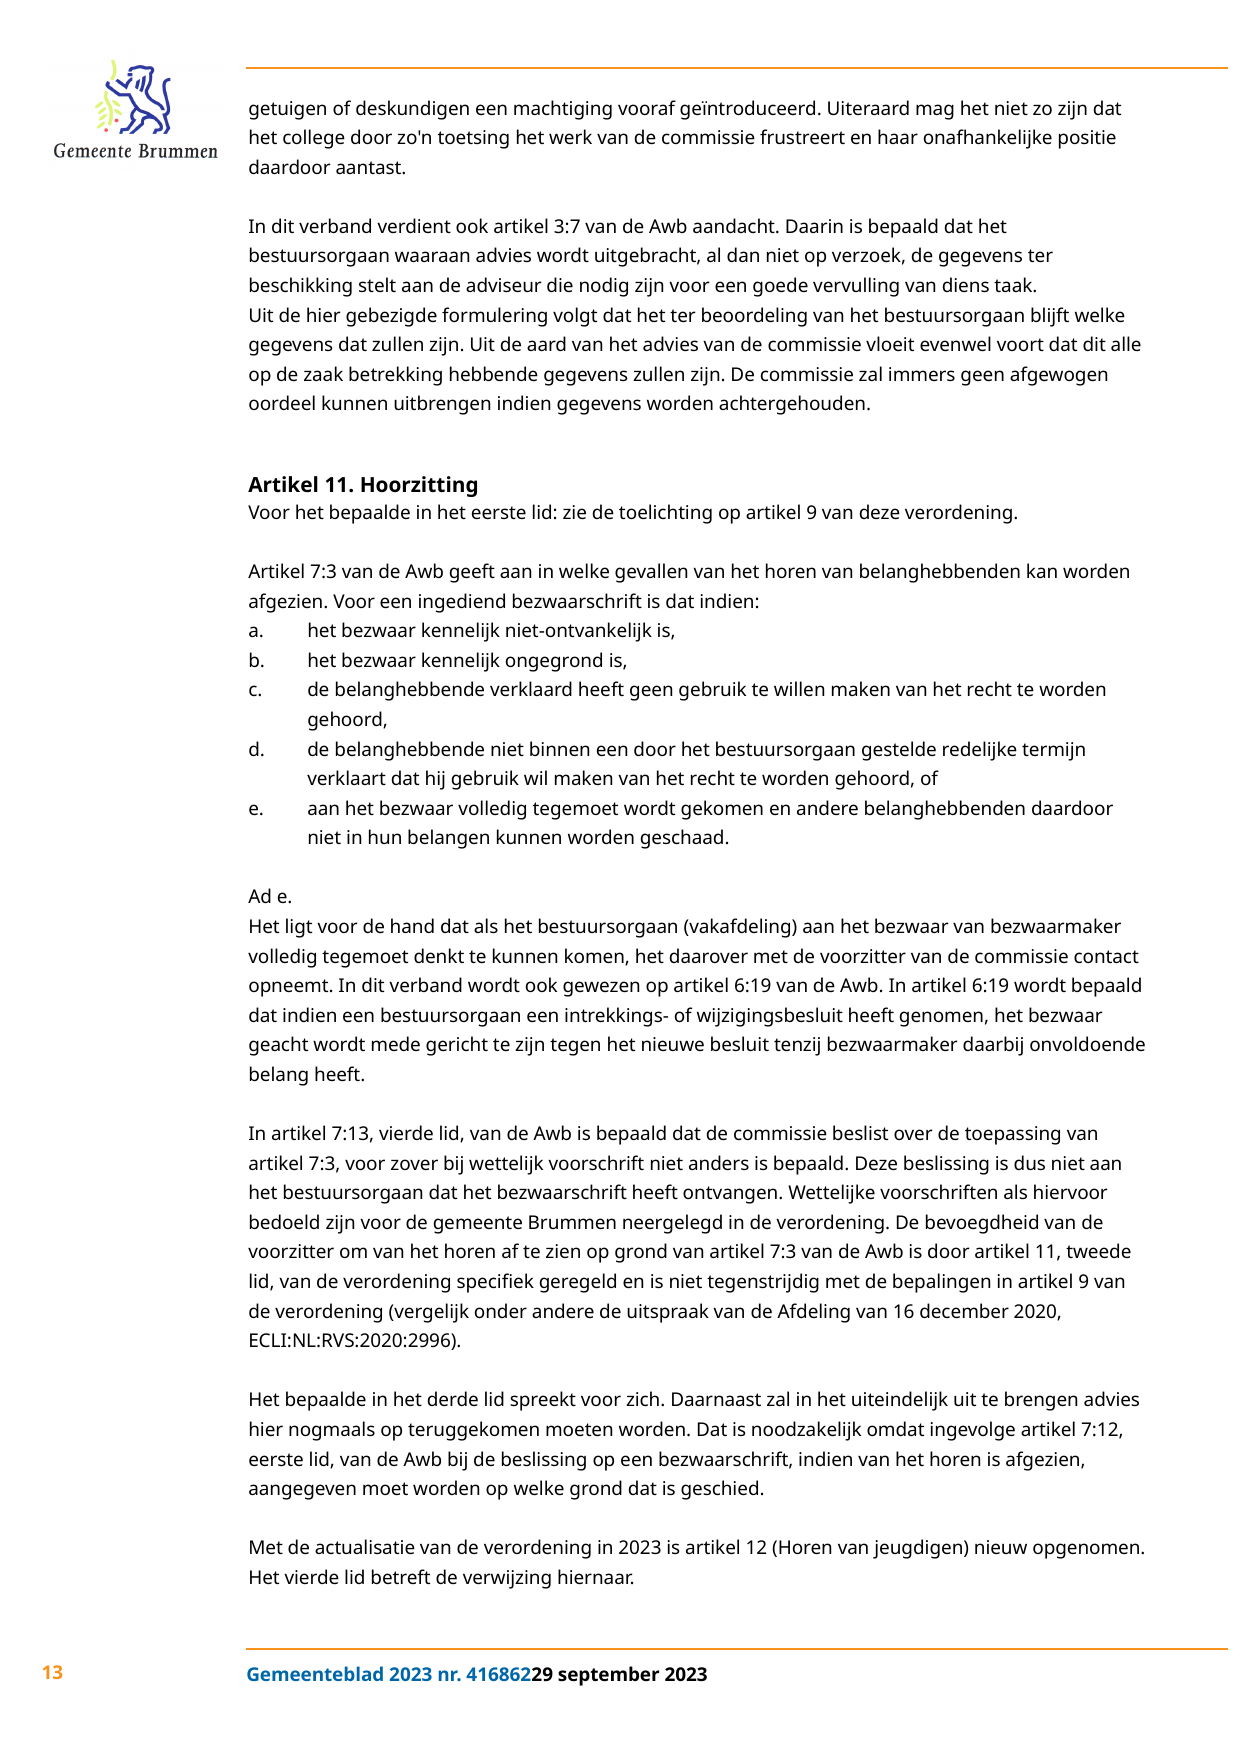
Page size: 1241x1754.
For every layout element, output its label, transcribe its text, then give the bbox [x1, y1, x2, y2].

list aan het bezwaar volledig tegemoet wordt gekomen en andere belanghebbenden daardoor niet in hun belangen kunnen worden geschaad. [248, 795, 1152, 850]
list het bezwaar kennelijk ongegrond is, [248, 647, 1152, 673]
text Het ligt voor de hand dat als het bestuursorgaan (vakafdeling) aan het bezwaar van bezwaarmaker volledig tegemoet denkt te kunnen komen, het daarover met de voorzitter van de commissie contact opneemt. In dit verband wordt ook gewezen op artikel 6:19 van de Awb. In artikel 6:19 wordt bepaald dat indien een bestuursorgaan een intrekkings- of wijzigingsbesluit heeft genomen, het bezwaar geacht wordt mede gericht te zijn tegen het nieuwe besluit tenzij bezwaarmaker daarbij onvoldoende belang heeft. [248, 913, 1152, 1087]
text In dit verband verdient ook artikel 3:7 van de Awb aandacht. Daarin is bepaald dat het bestuursorgaan waaraan advies wordt uitgebracht, al dan niet op verzoek, de gegevens ter beschikking stelt aan de adviseur die nodig zijn voor een goede vervulling van diens taak. [248, 213, 1152, 298]
text getuigen of deskundigen een machtiging vooraf geïntroduceerd. Uiteraard mag het niet zo zijn dat het college door zo'n toetsing het werk van de commissie frustreert en haar onafhankelijke positie daardoor aantast. [248, 95, 1152, 180]
text Artikel 11. Hoorzitting [248, 471, 1152, 499]
text Het bepaalde in het derde lid spreekt voor zich. Daarnaast zal in het uiteindelijk uit te brengen advies hier nogmaals op teruggekomen moeten worden. Dat is noodzakelijk omdat ingevolge artikel 7:12, eerste lid, van de Awb bij de beslissing op een bezwaarschrift, indien van het horen is afgezien, aangegeven moet worden op welke grond dat is geschied. [248, 1387, 1152, 1501]
list het bezwaar kennelijk niet-ontvankelijk is, [248, 617, 1152, 643]
list de belanghebbende verklaard heeft geen gebruik te willen maken van het recht te worden gehoord, [248, 677, 1152, 732]
text Ad e. [248, 884, 1152, 909]
list de belanghebbende niet binnen een door het bestuursorgaan gestelde redelijke termijn verklaart dat hij gebruik wil maken van het recht te worden gehoord, of [248, 736, 1152, 791]
picture [41, 47, 231, 172]
text Met de actualisatie van de verordening in 2023 is artikel 12 (Horen van jeugdigen) nieuw opgenomen. Het vierde lid betreft de verwijzing hiernaar. [248, 1534, 1152, 1590]
text Uit de hier gebezigde formulering volgt dat het ter beoordeling van het bestuursorgaan blijft welke gegevens dat zullen zijn. Uit de aard van het advies van de commissie vloeit evenwel voort dat dit alle op de zaak betrekking hebbende gegevens zullen zijn. De commissie zal immers geen afgewogen oordeel kunnen uitbrengen indien gegevens worden achtergehouden. [248, 302, 1152, 416]
text Voor het bepaalde in het eerste lid: zie de toelichting op artikel 9 van deze verordening. [248, 499, 1152, 525]
text Artikel 7:3 van de Awb geeft aan in welke gevallen van het horen van belanghebbenden kan worden afgezien. Voor een ingediend bezwaarschrift is dat indien: [248, 558, 1152, 613]
text In artikel 7:13, vierde lid, van de Awb is bepaald dat de commissie beslist over de toepassing van artikel 7:3, voor zover bij wettelijk voorschrift niet anders is bepaald. Deze beslissing is dus niet aan het bestuursorgaan dat het bezwaarschrift heeft ontvangen. Wettelijke voorschriften als hiervoor bedoeld zijn voor de gemeente Brummen neergelegd in de verordening. De bevoegdheid van de voorzitter om van het horen af te zien op grond van artikel 7:3 van de Awb is door artikel 11, tweede lid, van de verordening specifiek geregeld en is niet tegenstrijdig met de bepalingen in artikel 9 van de verordening (vergelijk onder andere de uitspraak van de Afdeling van 16 december 2020, ECLI:NL:RVS:2020:2996). [248, 1120, 1152, 1353]
